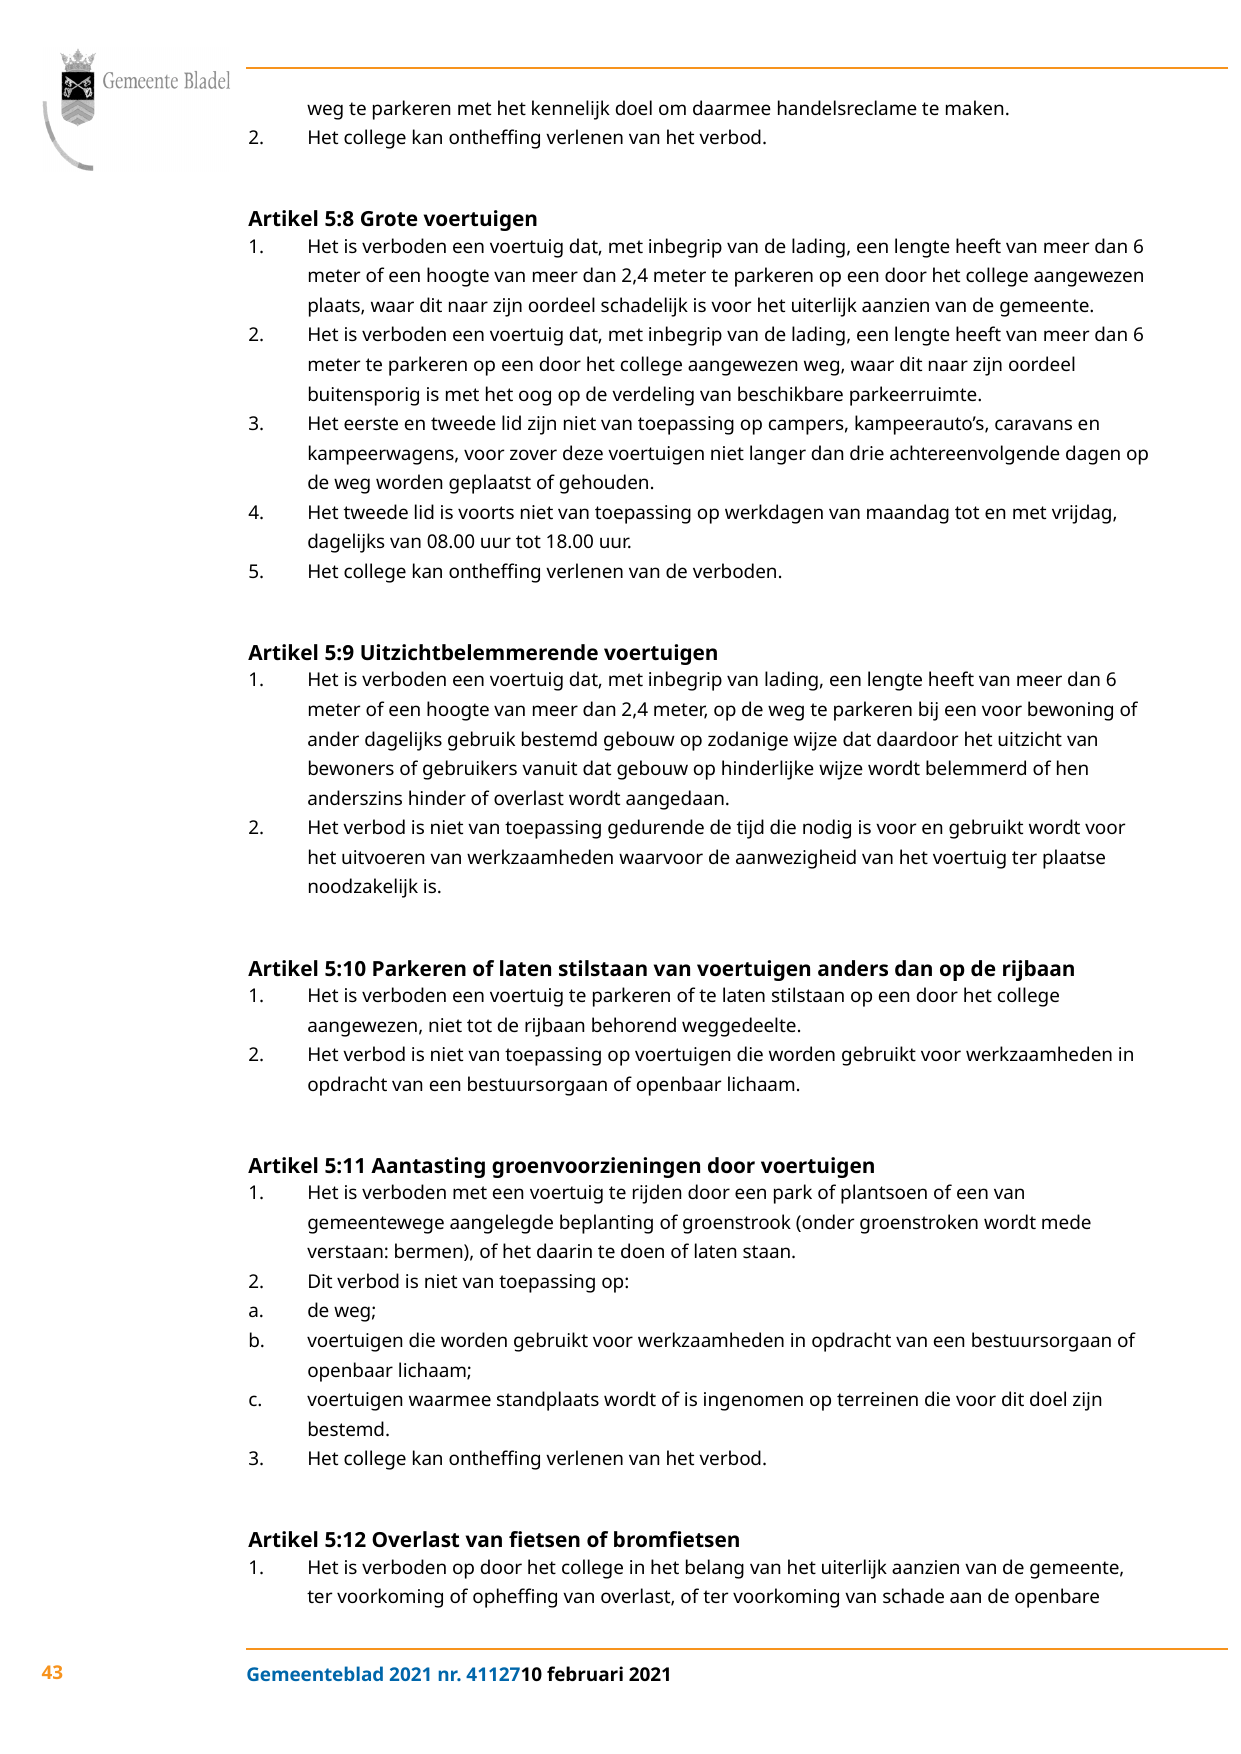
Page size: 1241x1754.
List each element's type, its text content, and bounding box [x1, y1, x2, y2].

list Dit verbod is niet van toepassing op: [248, 1268, 1152, 1294]
list Het is verboden een voertuig te parkeren of te laten stilstaan op een door het college aangewezen, niet tot de rijbaan behorend weggedeelte. [248, 982, 1152, 1037]
list Het tweede lid is voorts niet van toepassing op werkdagen van maandag tot en met vrijdag, dagelijks van 08.00 uur tot 18.00 uur. [248, 499, 1152, 554]
list Het is verboden met een voertuig te rijden door een park of plantsoen of een van gemeentewege aangelegde beplanting of groenstrook (onder groenstroken wordt mede verstaan: bermen), of het daarin te doen of laten staan. [248, 1179, 1152, 1264]
list Het is verboden een voertuig dat, met inbegrip van de lading, een lengte heeft van meer dan 6 meter of een hoogte van meer dan 2,4 meter te parkeren op een door het college aangewezen plaats, waar dit naar zijn oordeel schadelijk is voor het uiterlijk aanzien van de gemeente. [248, 233, 1152, 318]
picture [41, 47, 231, 172]
text Artikel 5:9 Uitzichtbelemmerende voertuigen [248, 638, 1152, 667]
list Het college kan ontheffing verlenen van het verbod. [248, 124, 1152, 150]
list voertuigen die worden gebruikt voor werkzaamheden in opdracht van een bestuursorgaan of openbaar lichaam; [248, 1327, 1152, 1383]
list Het is verboden een voertuig dat, met inbegrip van lading, een lengte heeft van meer dan 6 meter of een hoogte van meer dan 2,4 meter, op de weg te parkeren bij een voor bewoning of ander dagelijks gebruik bestemd gebouw op zodanige wijze dat daardoor het uitzicht van bewoners of gebruikers vanuit dat gebouw op hinderlijke wijze wordt belemmerd of hen anderszins hinder of overlast wordt aangedaan. [248, 667, 1152, 811]
list Het verbod is niet van toepassing op voertuigen die worden gebruikt voor werkzaamheden in opdracht van een bestuursorgaan of openbaar lichaam. [248, 1041, 1152, 1097]
list voertuigen waarmee standplaats wordt of is ingenomen op terreinen die voor dit doel zijn bestemd. [248, 1386, 1152, 1442]
list weg te parkeren met het kennelijk doel om daarmee handelsreclame te maken. [248, 95, 1152, 121]
list Het is verboden een voertuig dat, met inbegrip van de lading, een lengte heeft van meer dan 6 meter te parkeren op een door het college aangewezen weg, waar dit naar zijn oordeel buitensporig is met het oog op de verdeling van beschikbare parkeerruimte. [248, 322, 1152, 406]
list Het verbod is niet van toepassing gedurende de tijd die nodig is voor en gebruikt wordt voor het uitvoeren van werkzaamheden waarvoor de aanwezigheid van het voertuig ter plaatse noodzakelijk is. [248, 814, 1152, 899]
list de weg; [248, 1298, 1152, 1323]
text Artikel 5:12 Overlast van fietsen of bromfietsen [248, 1526, 1152, 1554]
text Artikel 5:8 Grote voertuigen [248, 204, 1152, 233]
list Het eerste en tweede lid zijn niet van toepassing op campers, kampeerauto’s, caravans en kampeerwagens, voor zover deze voertuigen niet langer dan drie achtereenvolgende dagen op de weg worden geplaatst of gehouden. [248, 410, 1152, 495]
list Het is verboden op door het college in het belang van het uiterlijk aanzien van de gemeente, ter voorkoming of opheffing van overlast, of ter voorkoming van schade aan de openbare [248, 1554, 1152, 1609]
list Het college kan ontheffing verlenen van de verboden. [248, 558, 1152, 584]
list Het college kan ontheffing verlenen van het verbod. [248, 1446, 1152, 1471]
text Artikel 5:11 Aantasting groenvoorzieningen door voertuigen [248, 1151, 1152, 1179]
text Artikel 5:10 Parkeren of laten stilstaan van voertuigen anders dan op de rijbaan [248, 954, 1152, 982]
